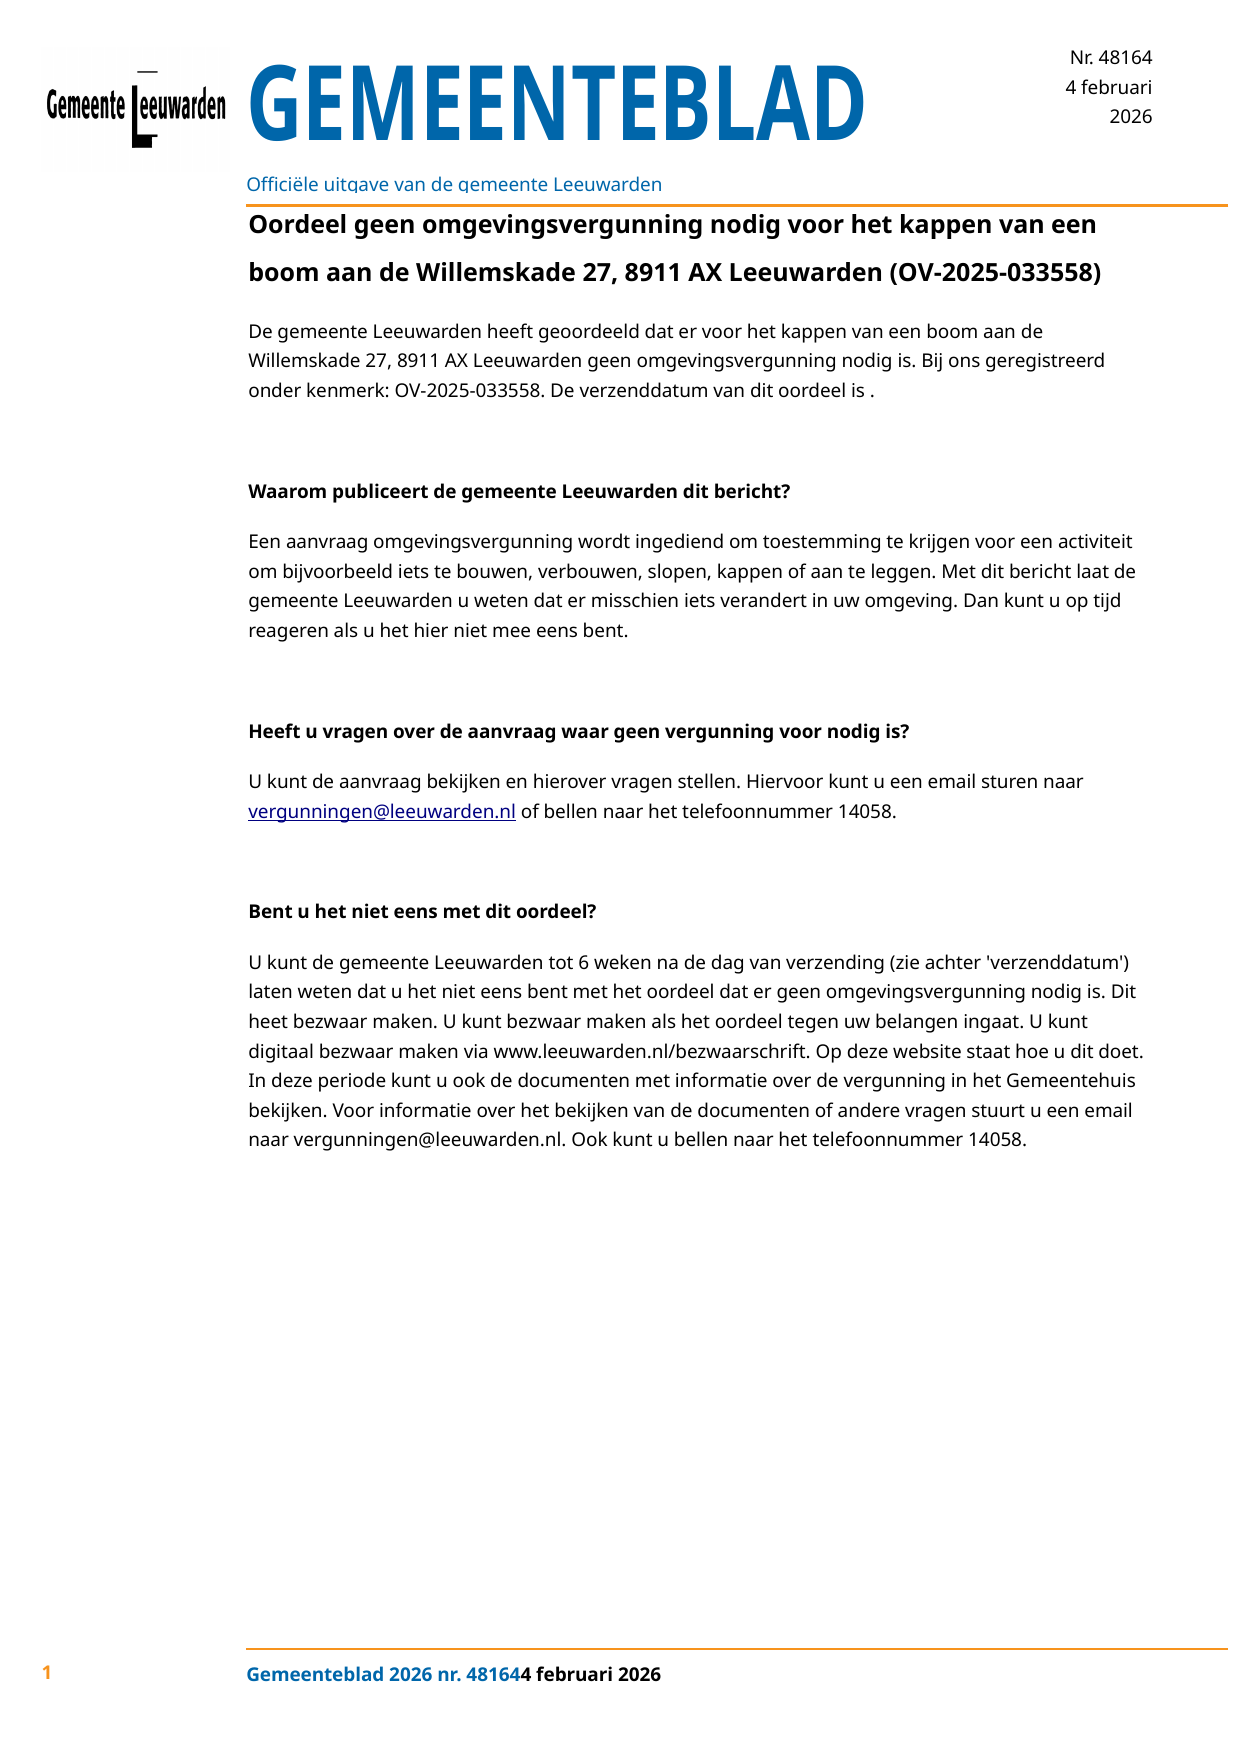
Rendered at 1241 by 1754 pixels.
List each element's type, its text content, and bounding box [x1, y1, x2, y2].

text Bent u het niet eens met dit oordeel? [248, 899, 1152, 924]
text Waarom publiceert de gemeente Leeuwarden dit bericht? [248, 478, 1152, 504]
text Een aanvraag omgevingsvergunning wordt ingediend om toestemming te krijgen voor een activiteit om bijvoorbeeld iets te bouwen, verbouwen, slopen, kappen of aan te leggen. Met dit bericht laat de gemeente Leeuwarden u weten dat er misschien iets verandert in uw omgeving. Dan kunt u op tijd reageren als u het hier niet mee eens bent. [248, 528, 1152, 643]
text De gemeente Leeuwarden heeft geoordeeld dat er voor het kappen van een boom aan de Willemskade 27, 8911 AX Leeuwarden geen omgevingsvergunning nodig is. Bij ons geregistreerd onder kenmerk: OV-2025-033558. De verzenddatum van dit oordeel is . [248, 318, 1152, 403]
text Heeft u vragen over de aanvraag waar geen vergunning voor nodig is? [248, 718, 1152, 744]
text U kunt de aanvraag bekijken en hierover vragen stellen. Hiervoor kunt u een email sturen naar vergunningen@leeuwarden.nl of bellen naar het telefoonnummer 14058. [248, 768, 1152, 824]
text U kunt de gemeente Leeuwarden tot 6 weken na de dag van verzending (zie achter 'verzenddatum') laten weten dat u het niet eens bent met het oordeel dat er geen omgevingsvergunning nodig is. Dit heet bezwaar maken. U kunt bezwaar maken als het oordeel tegen uw belangen ingaat. U kunt digitaal bezwaar maken via www.leeuwarden.nl/bezwaarschrift. Op deze website staat hoe u dit doet. In deze periode kunt u ook de documenten met informatie over de vergunning in het Gemeentehuis bekijken. Voor informatie over het bekijken van de documenten of andere vragen stuurt u een email naar vergunningen@leeuwarden.nl. Ook kunt u bellen naar het telefoonnummer 14058. [248, 949, 1152, 1152]
picture [41, 47, 231, 172]
text Oordeel geen omgevingsvergunning nodig voor het kappen van een boom aan de Willemskade 27, 8911 AX Leeuwarden (OV-2025-033558) [248, 207, 1152, 288]
